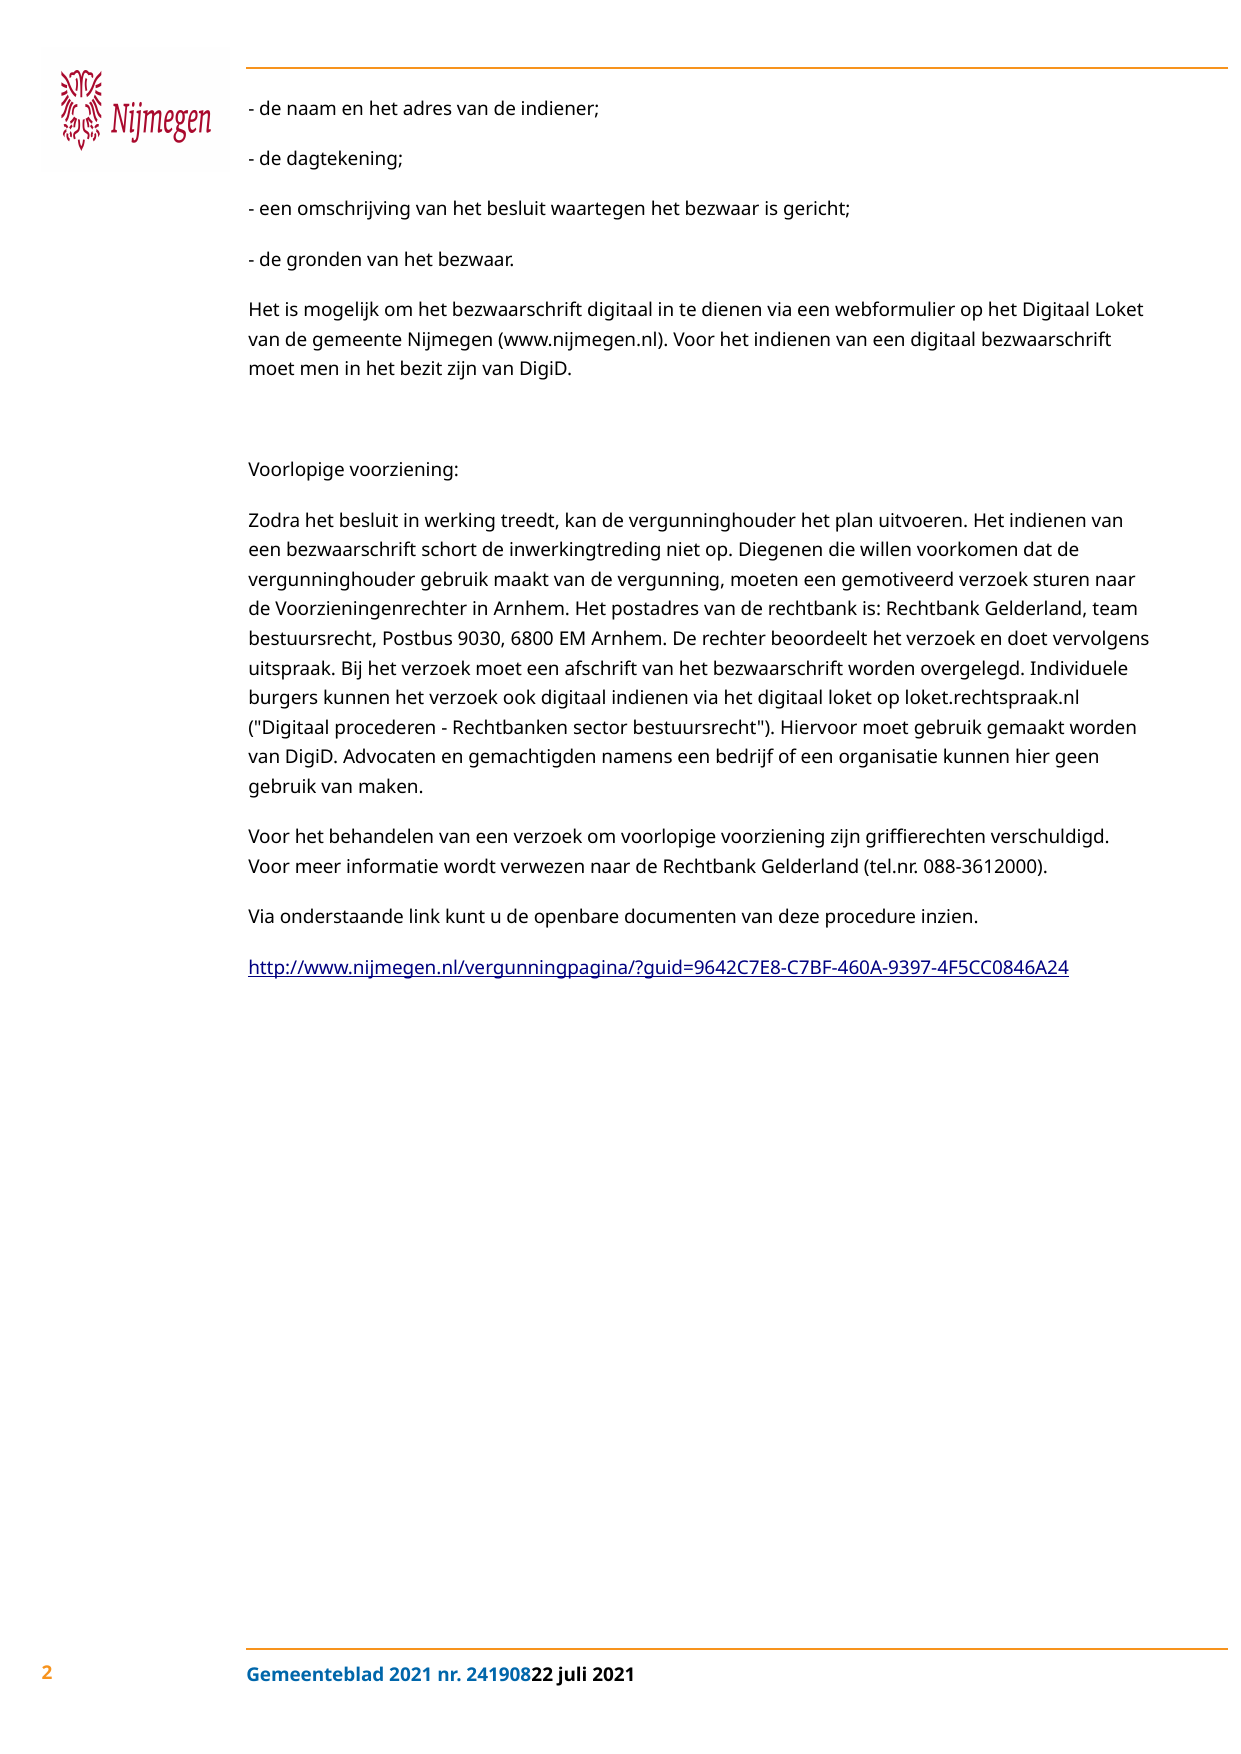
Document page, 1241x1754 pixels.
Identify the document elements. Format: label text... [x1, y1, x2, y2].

text Het is mogelijk om het bezwaarschrift digitaal in te dienen via een webformulier op het Digitaal Loket van de gemeente Nijmegen (www.nijmegen.nl). Voor het indienen van een digitaal bezwaarschrift moet men in het bezit zijn van DigiD. [248, 296, 1152, 381]
text - de dagtekening; [248, 145, 1152, 171]
text Voorlopige voorziening: [248, 456, 1152, 482]
text Voor het behandelen van een verzoek om voorlopige voorziening zijn griffierechten verschuldigd. Voor meer informatie wordt verwezen naar de Rechtbank Gelderland (tel.nr. 088-3612000). [248, 823, 1152, 879]
text http://www.nijmegen.nl/vergunningpagina/?guid=9642C7E8-C7BF-460A-9397-4F5CC0846A24 [248, 954, 1152, 980]
text - een omschrijving van het besluit waartegen het bezwaar is gericht; [248, 196, 1152, 221]
text - de naam en het adres van de indiener; [248, 95, 1152, 121]
picture [41, 47, 231, 172]
text - de gronden van het bezwaar. [248, 246, 1152, 272]
text Zodra het besluit in werking treedt, kan de vergunninghouder het plan uitvoeren. Het indienen van een bezwaarschrift schort de inwerkingtreding niet op. Diegenen die willen voorkomen dat de vergunninghouder gebruik maakt van de vergunning, moeten een gemotiveerd verzoek sturen naar de Voorzieningenrechter in Arnhem. Het postadres van de rechtbank is: Rechtbank Gelderland, team bestuursrecht, Postbus 9030, 6800 EM Arnhem. De rechter beoordeelt het verzoek en doet vervolgens uitspraak. Bij het verzoek moet een afschrift van het bezwaarschrift worden overgelegd. Individuele burgers kunnen het verzoek ook digitaal indienen via het digitaal loket op loket.rechtspraak.nl ("Digitaal procederen - Rechtbanken sector bestuursrecht"). Hiervoor moet gebruik gemaakt worden van DigiD. Advocaten en gemachtigden namens een bedrijf of een organisatie kunnen hier geen gebruik van maken. [248, 507, 1152, 799]
text Via onderstaande link kunt u de openbare documenten van deze procedure inzien. [248, 903, 1152, 929]
